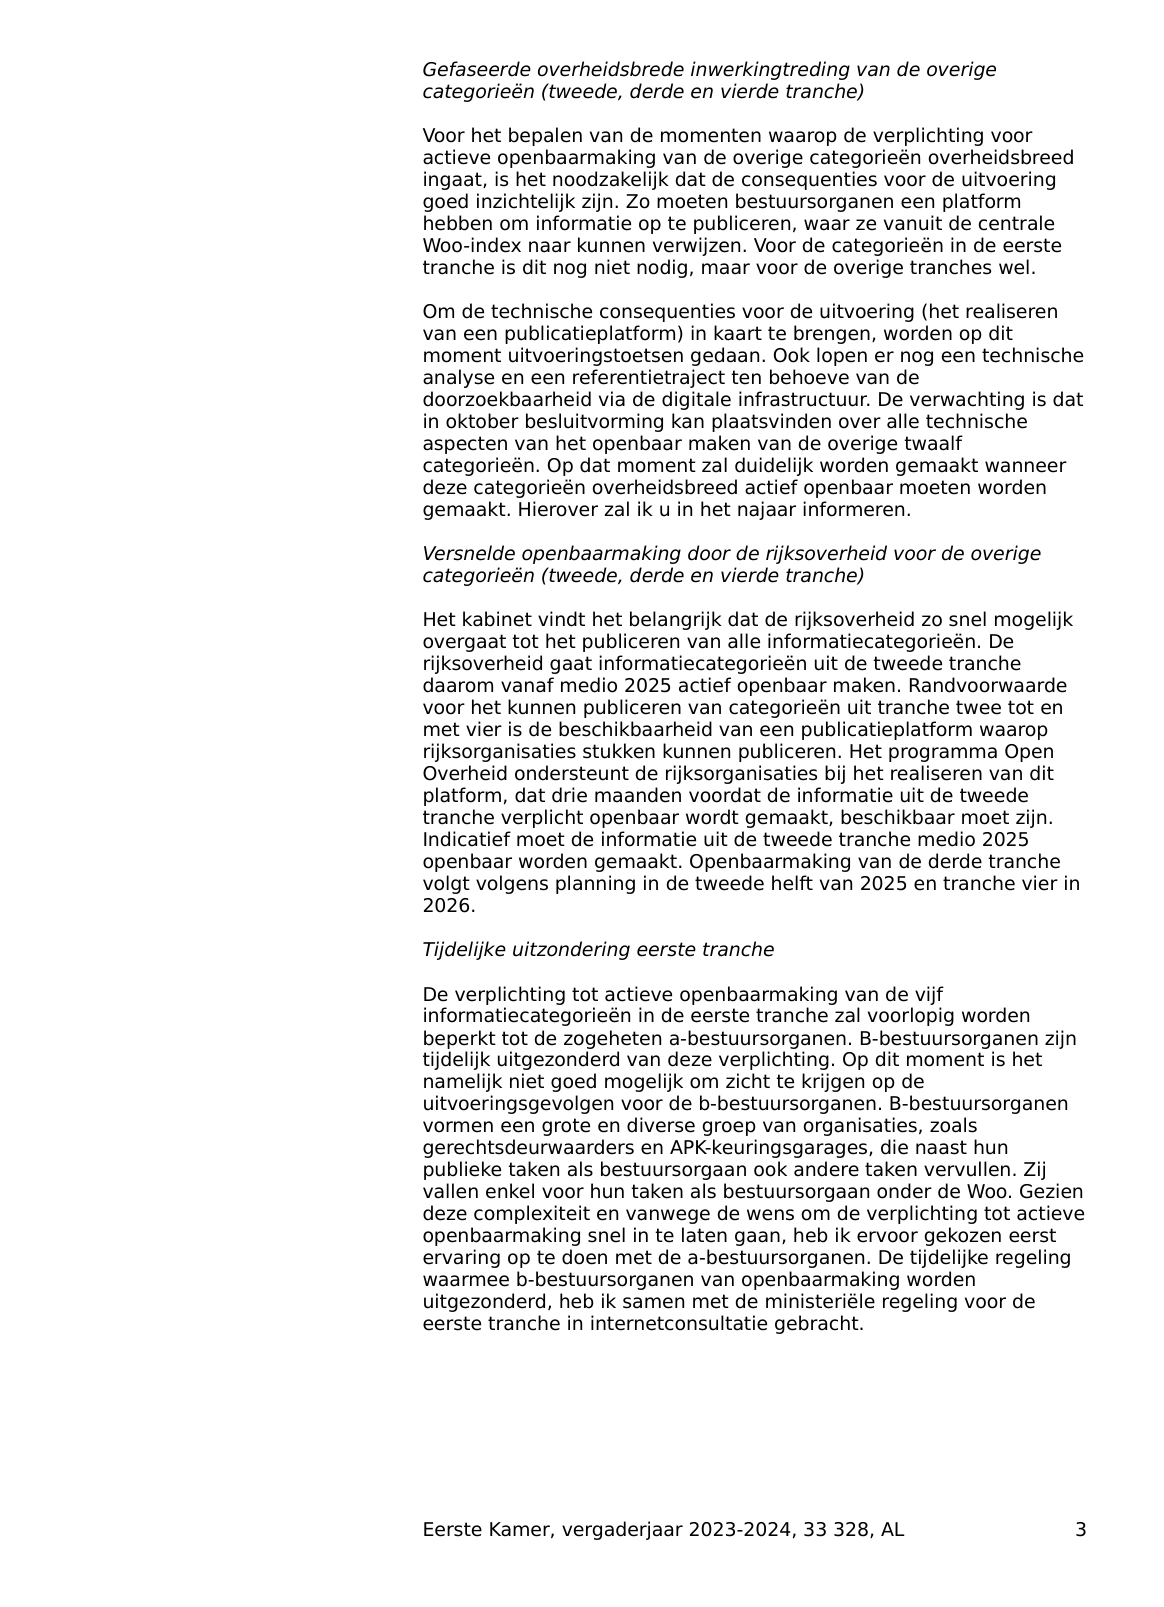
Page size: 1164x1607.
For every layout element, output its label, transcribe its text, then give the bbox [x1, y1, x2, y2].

subtitle Versnelde openbaarmaking door de rijksoverheid voor de overige categorieën (tweede, derde en vierde tranche) [422, 543, 1087, 587]
subtitle Tijdelijke uitzondering eerste tranche [422, 939, 1087, 961]
text Voor het bepalen van de momenten waarop de verplichting voor actieve openbaarmaking van de overige categorieën overheidsbreed ingaat, is het noodzakelijk dat de consequenties voor de uitvoering goed inzichtelijk zijn. Zo moeten bestuursorganen een platform hebben om informatie op te publiceren, waar ze vanuit de centrale Woo-index naar kunnen verwijzen. Voor de categorieën in de eerste tranche is dit nog niet nodig, maar voor de overige tranches wel. [422, 125, 1087, 279]
text Om de technische consequenties voor de uitvoering (het realiseren van een publicatieplatform) in kaart te brengen, worden op dit moment uitvoeringstoetsen gedaan. Ook lopen er nog een technische analyse en een referentietraject ten behoeve van de doorzoekbaarheid via de digitale infrastructuur. De verwachting is dat in oktober besluitvorming kan plaatsvinden over alle technische aspecten van het openbaar maken van de overige twaalf categorieën. Op dat moment zal duidelijk worden gemaakt wanneer deze categorieën overheidsbreed actief openbaar moeten worden gemaakt. Hierover zal ik u in het najaar informeren. [422, 301, 1087, 521]
subtitle Gefaseerde overheidsbrede inwerkingtreding van de overige categorieën (tweede, derde en vierde tranche) [422, 59, 1087, 103]
text Het kabinet vindt het belangrijk dat de rijksoverheid zo snel mogelijk overgaat tot het publiceren van alle informatiecategorieën. De rijksoverheid gaat informatiecategorieën uit de tweede tranche daarom vanaf medio 2025 actief openbaar maken. Randvoorwaarde voor het kunnen publiceren van categorieën uit tranche twee tot en met vier is de beschikbaarheid van een publicatieplatform waarop rijksorganisaties stukken kunnen publiceren. Het programma Open Overheid ondersteunt de rijksorganisaties bij het realiseren van dit platform, dat drie maanden voordat de informatie uit de tweede tranche verplicht openbaar wordt gemaakt, beschikbaar moet zijn. Indicatief moet de informatie uit de tweede tranche medio 2025 openbaar worden gemaakt. Openbaarmaking van de derde tranche volgt volgens planning in de tweede helft van 2025 en tranche vier in 2026. [422, 609, 1087, 917]
text De verplichting tot actieve openbaarmaking van de vijf informatiecategorieën in de eerste tranche zal voorlopig worden beperkt tot de zogeheten a-bestuursorganen. B-bestuursorganen zijn tijdelijk uitgezonderd van deze verplichting. Op dit moment is het namelijk niet goed mogelijk om zicht te krijgen op de uitvoeringsgevolgen voor de b-bestuursorganen. B-bestuursorganen vormen een grote en diverse groep van organisaties, zoals gerechtsdeurwaarders en APK-keuringsgarages, die naast hun publieke taken als bestuursorgaan ook andere taken vervullen. Zij vallen enkel voor hun taken als bestuursorgaan onder de Woo. Gezien deze complexiteit en vanwege de wens om de verplichting tot actieve openbaarmaking snel in te laten gaan, heb ik ervoor gekozen eerst ervaring op te doen met de a-bestuursorganen. De tijdelijke regeling waarmee b-bestuursorganen van openbaarmaking worden uitgezonderd, heb ik samen met de ministeriële regeling voor de eerste tranche in internetconsultatie gebracht. [422, 983, 1087, 1335]
